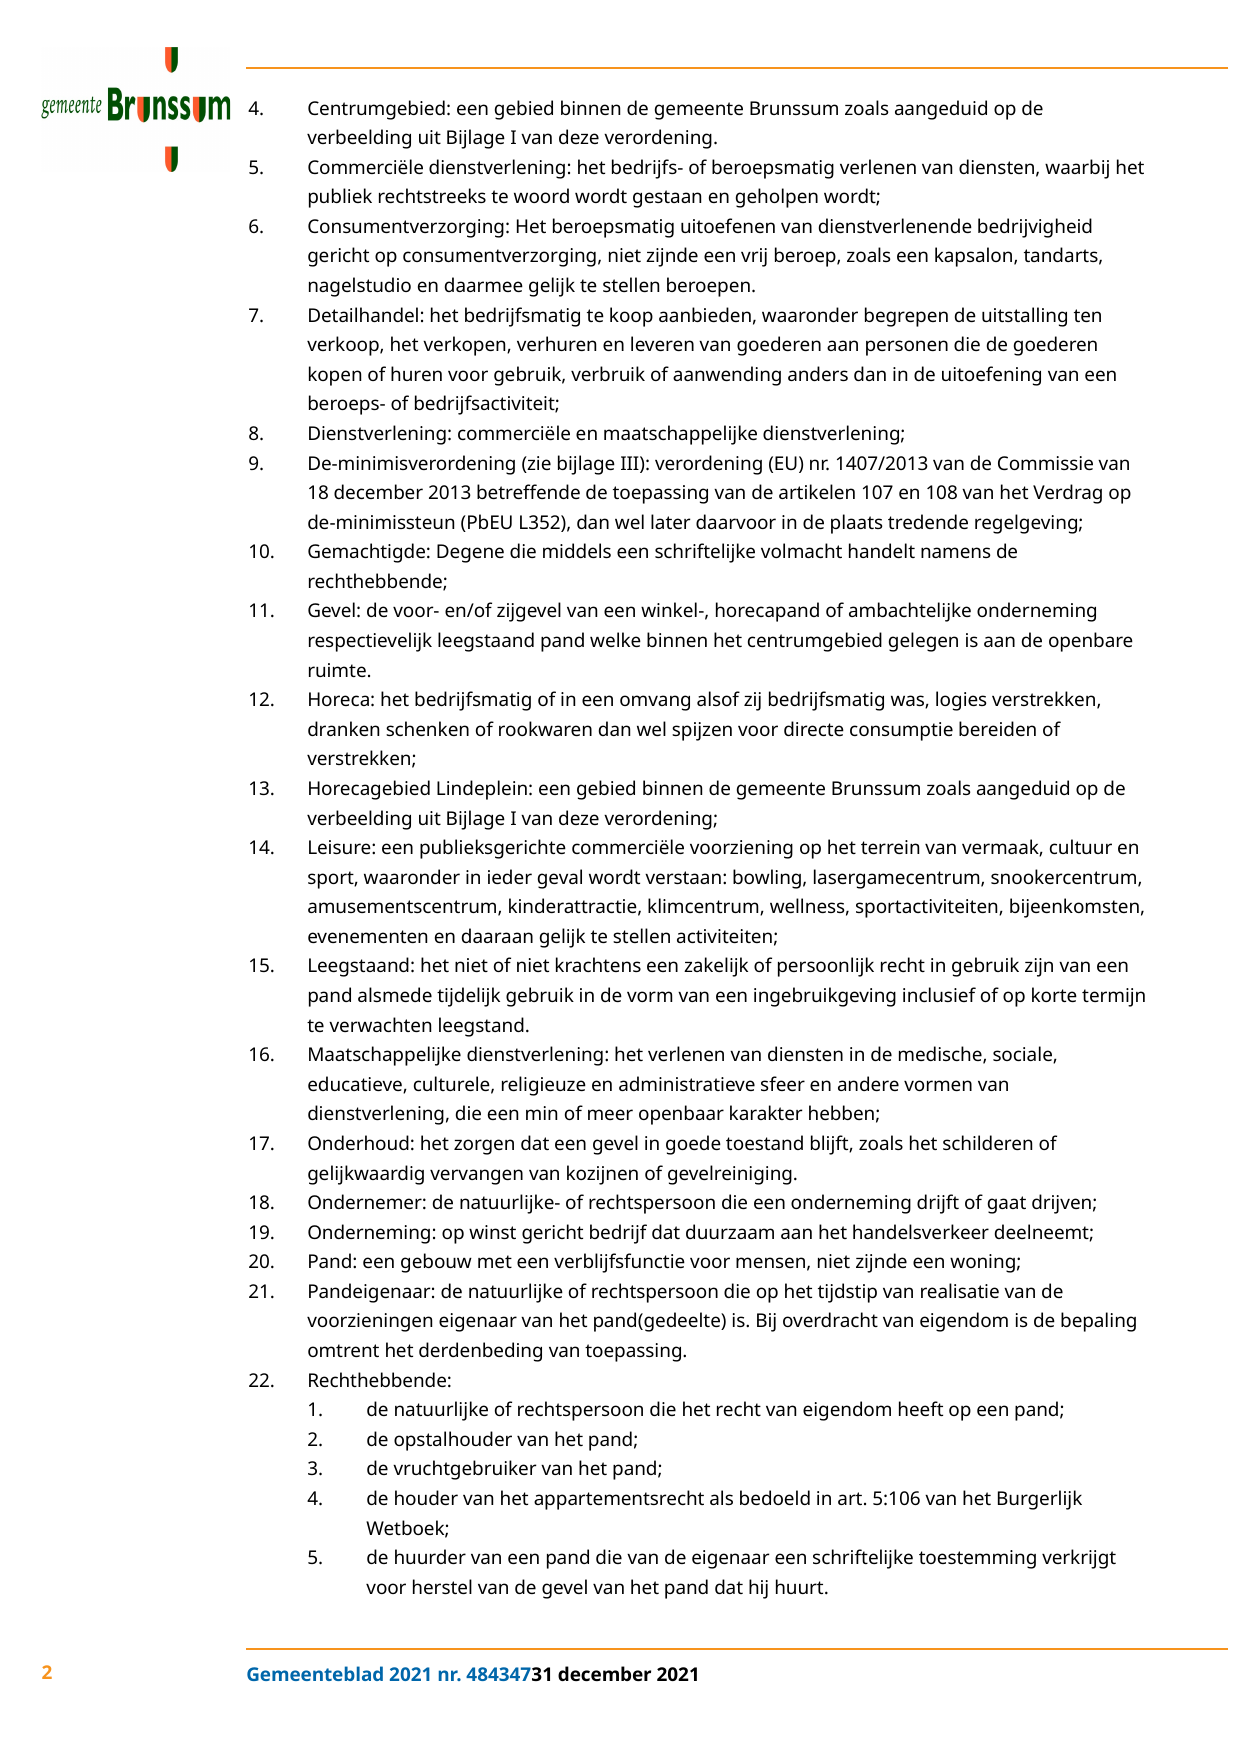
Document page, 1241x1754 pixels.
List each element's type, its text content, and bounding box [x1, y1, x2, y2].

list Ondernemer: de natuurlijke- of rechtspersoon die een onderneming drijft of gaat drijven; [248, 1189, 1152, 1215]
list de houder van het appartementsrecht als bedoeld in art. 5:106 van het Burgerlijk Wetboek; [307, 1485, 1152, 1541]
list Pand: een gebouw met een verblijfsfunctie voor mensen, niet zijnde een woning; [248, 1248, 1152, 1274]
list Onderhoud: het zorgen dat een gevel in goede toestand blijft, zoals het schilderen of gelijkwaardig vervangen van kozijnen of gevelreiniging. [248, 1130, 1152, 1186]
list Gemachtigde: Degene die middels een schriftelijke volmacht handelt namens de rechthebbende; [248, 538, 1152, 594]
list De-minimisverordening (zie bijlage III): verordening (EU) nr. 1407/2013 van de Commissie van 18 december 2013 betreffende de toepassing van de artikelen 107 en 108 van het Verdrag op de-minimissteun (PbEU L352), dan wel later daarvoor in de plaats tredende regelgeving; [248, 450, 1152, 535]
list Gevel: de voor- en/of zijgevel van een winkel-, horecapand of ambachtelijke onderneming respectievelijk leegstaand pand welke binnen het centrumgebied gelegen is aan de openbare ruimte. [248, 598, 1152, 683]
list Horeca: het bedrijfsmatig of in een omvang alsof zij bedrijfsmatig was, logies verstrekken, dranken schenken of rookwaren dan wel spijzen voor directe consumptie bereiden of verstrekken; [248, 686, 1152, 771]
list Onderneming: op winst gericht bedrijf dat duurzaam aan het handelsverkeer deelneemt; [248, 1219, 1152, 1245]
list Leisure: een publieksgerichte commerciële voorziening op het terrein van vermaak, cultuur en sport, waaronder in ieder geval wordt verstaan: bowling, lasergamecentrum, snookercentrum, amusementscentrum, kinderattractie, klimcentrum, wellness, sportactiviteiten, bijeenkomsten, evenementen en daaraan gelijk te stellen activiteiten; [248, 834, 1152, 949]
list Dienstverlening: commerciële en maatschappelijke dienstverlening; [248, 420, 1152, 446]
picture [41, 47, 231, 172]
list Centrumgebied: een gebied binnen de gemeente Brunssum zoals aangeduid op de verbeelding uit Bijlage I van deze verordening. [248, 95, 1152, 150]
list de vruchtgebruiker van het pand; [307, 1456, 1152, 1481]
list Rechthebbende: [248, 1367, 1152, 1393]
list de huurder van een pand die van de eigenaar een schriftelijke toestemming verkrijgt voor herstel van de gevel van het pand dat hij huurt. [307, 1544, 1152, 1600]
list Consumentverzorging: Het beroepsmatig uitoefenen van dienstverlenende bedrijvigheid gericht op consumentverzorging, niet zijnde een vrij beroep, zoals een kapsalon, tandarts, nagelstudio en daarmee gelijk te stellen beroepen. [248, 213, 1152, 298]
list Detailhandel: het bedrijfsmatig te koop aanbieden, waaronder begrepen de uitstalling ten verkoop, het verkopen, verhuren en leveren van goederen aan personen die de goederen kopen of huren voor gebruik, verbruik of aanwending anders dan in de uitoefening van een beroeps- of bedrijfsactiviteit; [248, 302, 1152, 416]
list de natuurlijke of rechtspersoon die het recht van eigendom heeft op een pand; [307, 1396, 1152, 1422]
list Leegstaand: het niet of niet krachtens een zakelijk of persoonlijk recht in gebruik zijn van een pand alsmede tijdelijk gebruik in de vorm van een ingebruikgeving inclusief of op korte termijn te verwachten leegstand. [248, 953, 1152, 1038]
list Pandeigenaar: de natuurlijke of rechtspersoon die op het tijdstip van realisatie van de voorzieningen eigenaar van het pand(gedeelte) is. Bij overdracht van eigendom is de bepaling omtrent het derdenbeding van toepassing. [248, 1278, 1152, 1363]
list de opstalhouder van het pand; [307, 1426, 1152, 1452]
list Maatschappelijke dienstverlening: het verlenen van diensten in de medische, sociale, educatieve, culturele, religieuze en administratieve sfeer en andere vormen van dienstverlening, die een min of meer openbaar karakter hebben; [248, 1041, 1152, 1126]
list Commerciële dienstverlening: het bedrijfs- of beroepsmatig verlenen van diensten, waarbij het publiek rechtstreeks te woord wordt gestaan en geholpen wordt; [248, 154, 1152, 209]
list Horecagebied Lindeplein: een gebied binnen de gemeente Brunssum zoals aangeduid op de verbeelding uit Bijlage I van deze verordening; [248, 775, 1152, 831]
